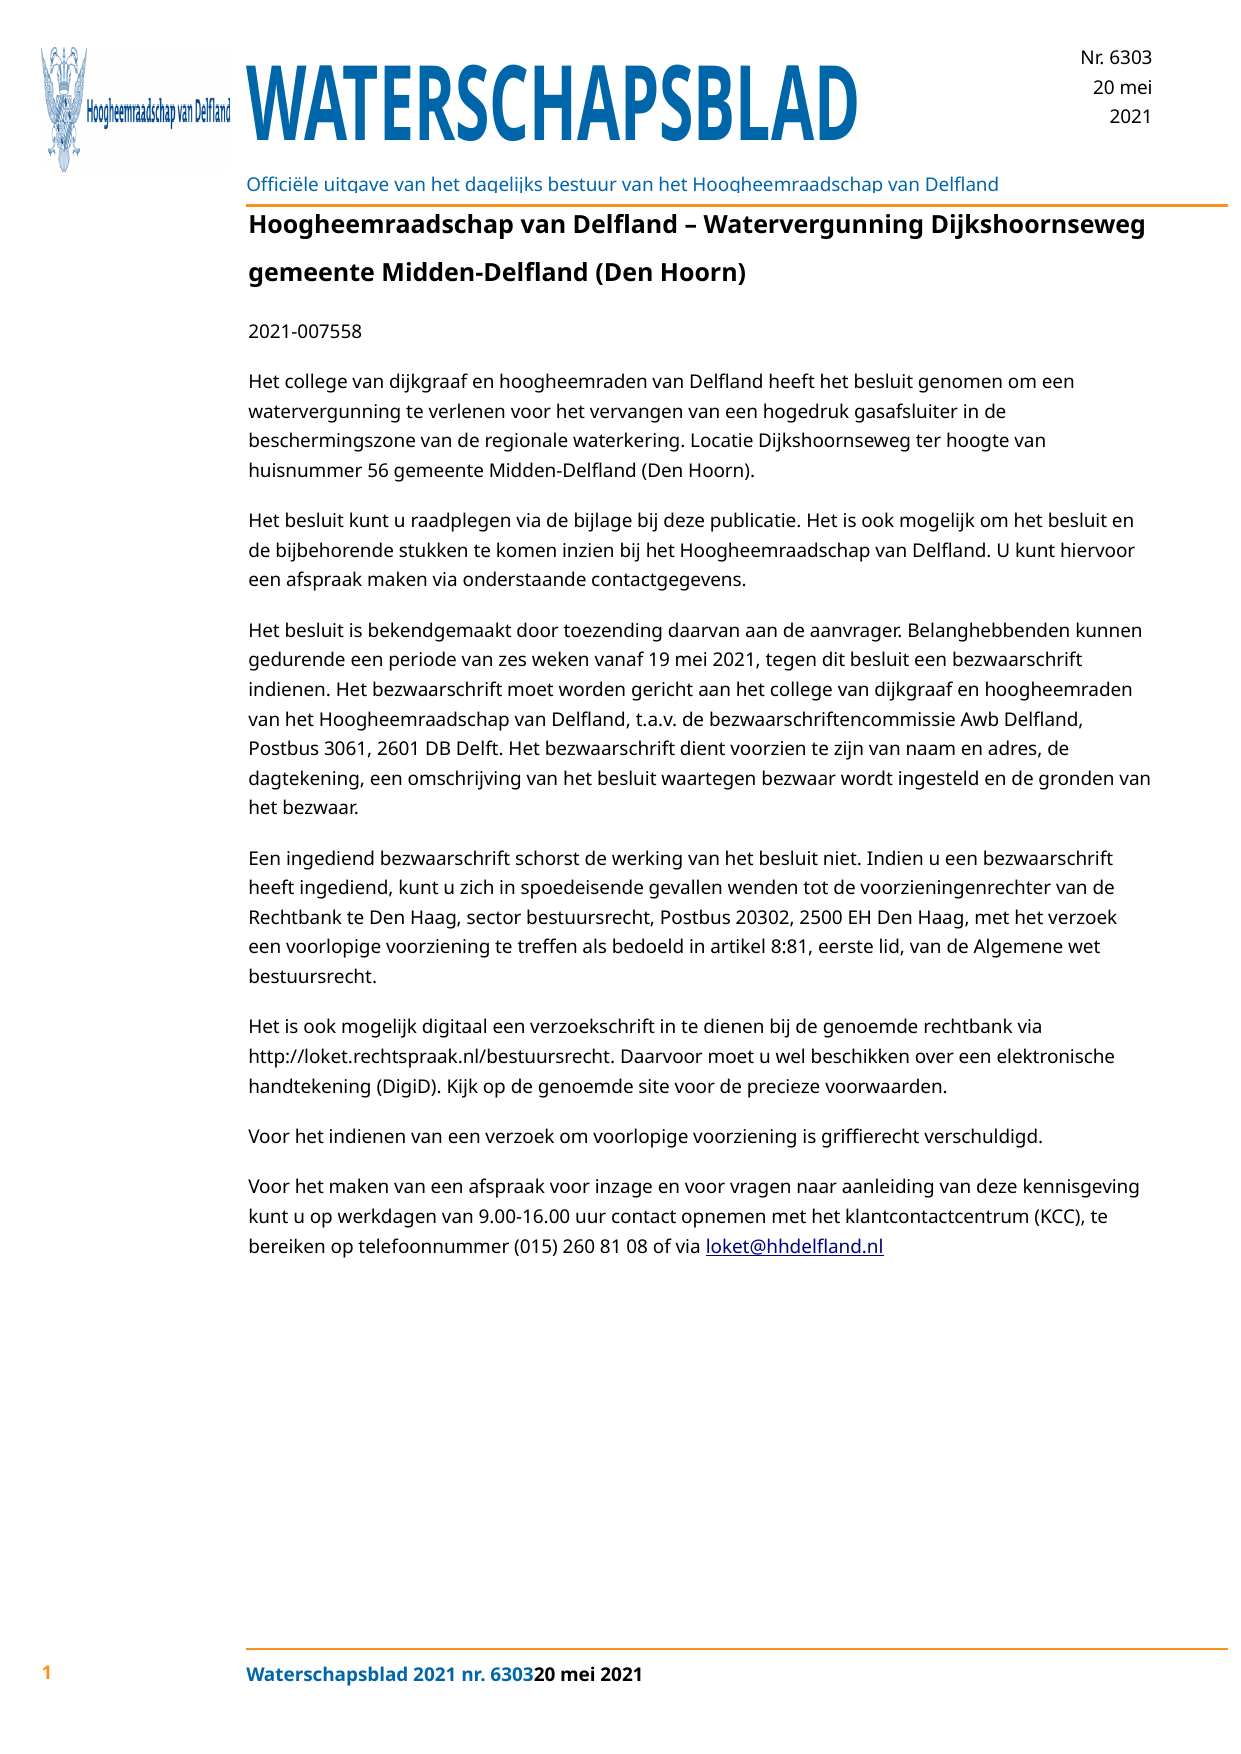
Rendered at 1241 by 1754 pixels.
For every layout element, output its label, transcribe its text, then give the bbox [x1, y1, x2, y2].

text Het besluit kunt u raadplegen via de bijlage bij deze publicatie. Het is ook mogelijk om het besluit en de bijbehorende stukken te komen inzien bij het Hoogheemraadschap van Delfland. U kunt hiervoor een afspraak maken via onderstaande contactgegevens. [248, 507, 1152, 592]
picture [41, 47, 231, 172]
text 2021-007558 [248, 318, 1152, 344]
text Voor het maken van een afspraak voor inzage en voor vragen naar aanleiding van deze kennisgeving kunt u op werkdagen van 9.00-16.00 uur contact opnemen met het klantcontactcentrum (KCC), te bereiken op telefoonnummer (015) 260 81 08 of via loket@hhdelfland.nl [248, 1174, 1152, 1259]
text Een ingediend bezwaarschrift schorst de werking van het besluit niet. Indien u een bezwaarschrift heeft ingediend, kunt u zich in spoedeisende gevallen wenden tot de voorzieningenrechter van de Rechtbank te Den Haag, sector bestuursrecht, Postbus 20302, 2500 EH Den Haag, met het verzoek een voorlopige voorziening te treffen als bedoeld in artikel 8:81, eerste lid, van de Algemene wet bestuursrecht. [248, 845, 1152, 989]
text Voor het indienen van een verzoek om voorlopige voorziening is griffierecht verschuldigd. [248, 1123, 1152, 1149]
text Het is ook mogelijk digitaal een verzoekschrift in te dienen bij de genoemde rechtbank via http://loket.rechtspraak.nl/bestuursrecht. Daarvoor moet u wel beschikken over een elektronische handtekening (DigiD). Kijk op de genoemde site voor de precieze voorwaarden. [248, 1014, 1152, 1099]
text Hoogheemraadschap van Delfland – Watervergunning Dijkshoornseweg gemeente Midden-Delfland (Den Hoorn) [248, 207, 1152, 288]
text Het college van dijkgraaf en hoogheemraden van Delfland heeft het besluit genomen om een watervergunning te verlenen voor het vervangen van een hogedruk gasafsluiter in de beschermingszone van de regionale waterkering. Locatie Dijkshoornseweg ter hoogte van huisnummer 56 gemeente Midden-Delfland (Den Hoorn). [248, 368, 1152, 483]
text Het besluit is bekendgemaakt door toezending daarvan aan de aanvrager. Belanghebbenden kunnen gedurende een periode van zes weken vanaf 19 mei 2021, tegen dit besluit een bezwaarschrift indienen. Het bezwaarschrift moet worden gericht aan het college van dijkgraaf en hoogheemraden van het Hoogheemraadschap van Delfland, t.a.v. de bezwaarschriftencommissie Awb Delfland, Postbus 3061, 2601 DB Delft. Het bezwaarschrift dient voorzien te zijn van naam en adres, de dagtekening, een omschrijving van het besluit waartegen bezwaar wordt ingesteld en de gronden van het bezwaar. [248, 617, 1152, 820]
